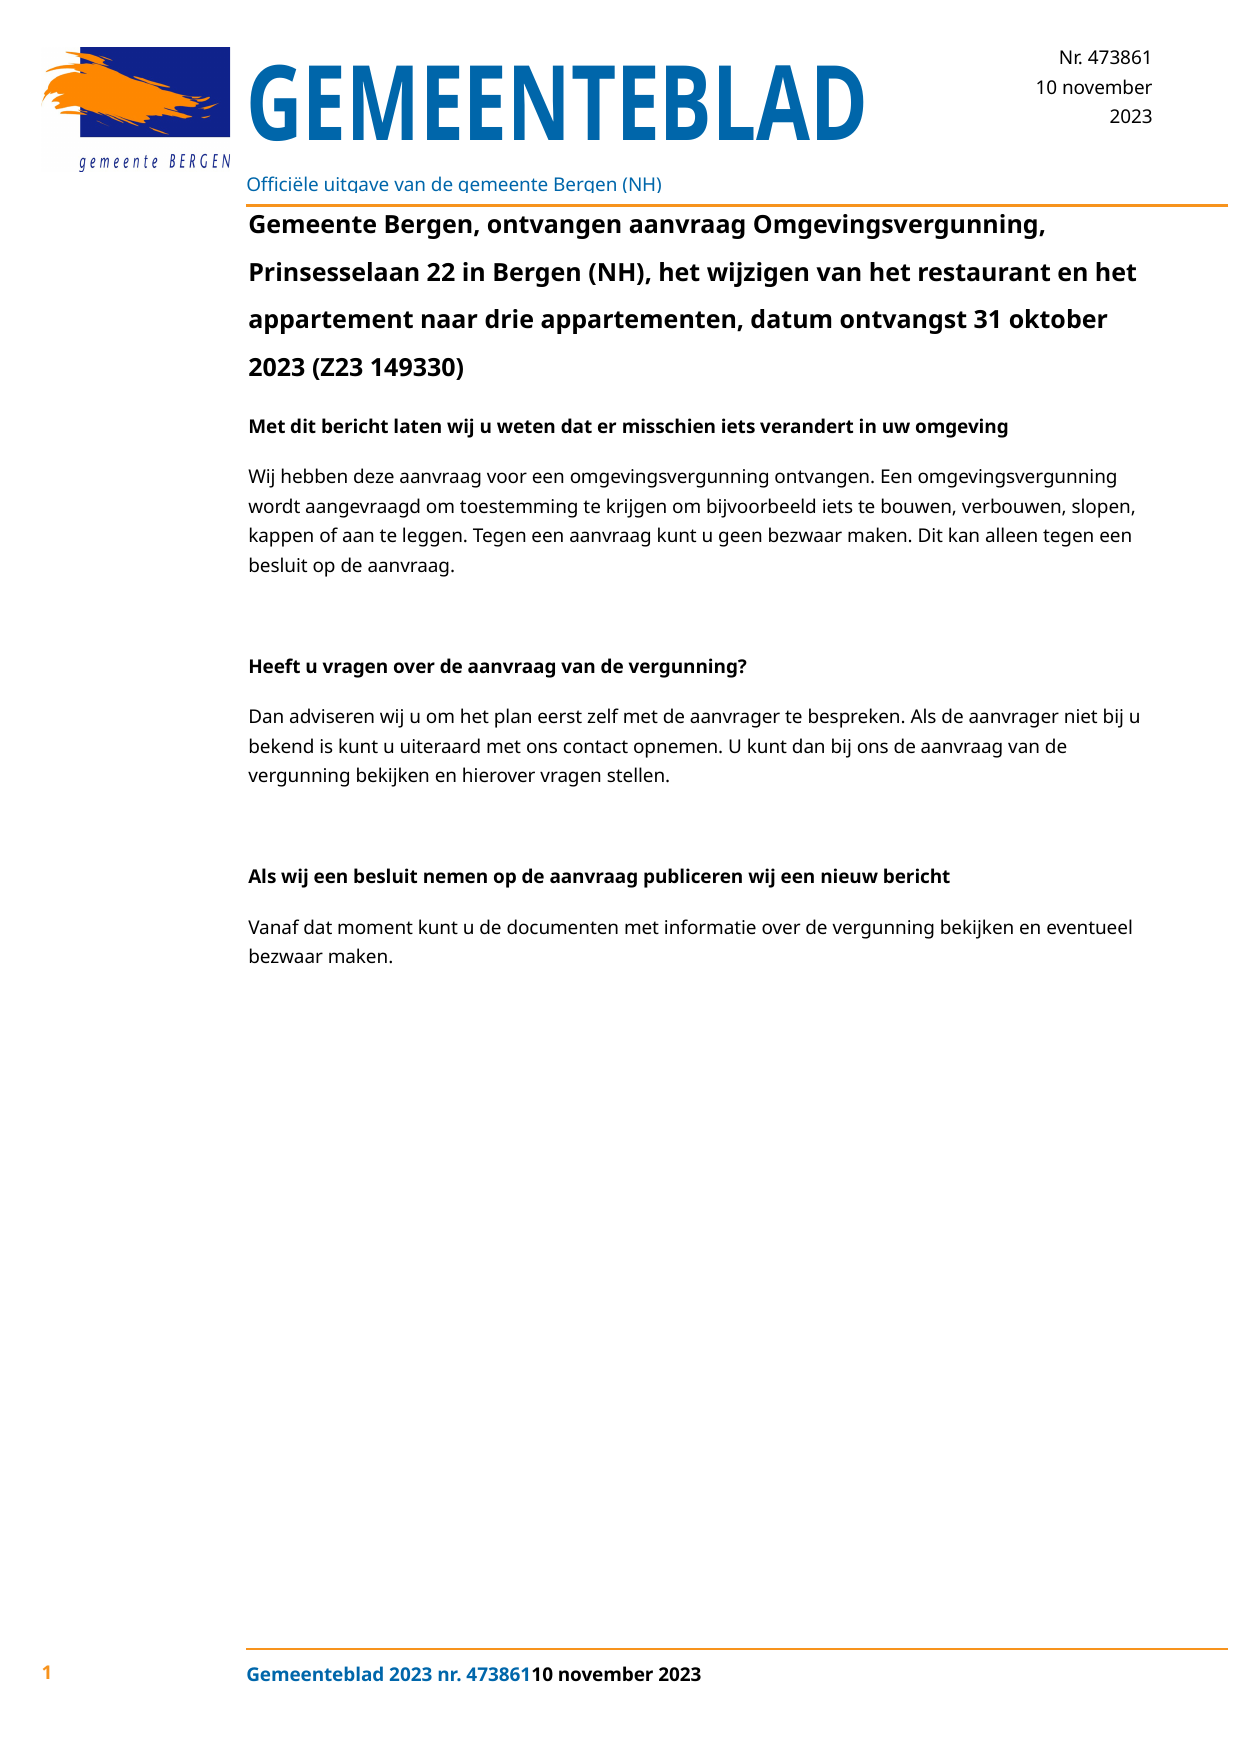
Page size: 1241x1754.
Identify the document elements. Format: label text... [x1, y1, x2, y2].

text Met dit bericht laten wij u weten dat er misschien iets verandert in uw omgeving [248, 413, 1152, 439]
text Dan adviseren wij u om het plan eerst zelf met de aanvrager te bespreken. Als de aanvrager niet bij u bekend is kunt u uiteraard met ons contact opnemen. U kunt dan bij ons de aanvraag van de vergunning bekijken en hierover vragen stellen. [248, 703, 1152, 788]
text Wij hebben deze aanvraag voor een omgevingsvergunning ontvangen. Een omgevingsvergunning wordt aangevraagd om toestemming te krijgen om bijvoorbeeld iets te bouwen, verbouwen, slopen, kappen of aan te leggen. Tegen een aanvraag kunt u geen bezwaar maken. Dit kan alleen tegen een besluit op de aanvraag. [248, 463, 1152, 578]
text Gemeente Bergen, ontvangen aanvraag Omgevingsvergunning, Prinsesselaan 22 in Bergen (NH), het wijzigen van het restaurant en het appartement naar drie appartementen, datum ontvangst 31 oktober 2023 (Z23 149330) [248, 207, 1152, 384]
text Heeft u vragen over de aanvraag van de vergunning? [248, 653, 1152, 679]
picture [41, 47, 231, 172]
text Als wij een besluit nemen op de aanvraag publiceren wij een nieuw bericht [248, 863, 1152, 889]
text Vanaf dat moment kunt u de documenten met informatie over de vergunning bekijken en eventueel bezwaar maken. [248, 914, 1152, 969]
